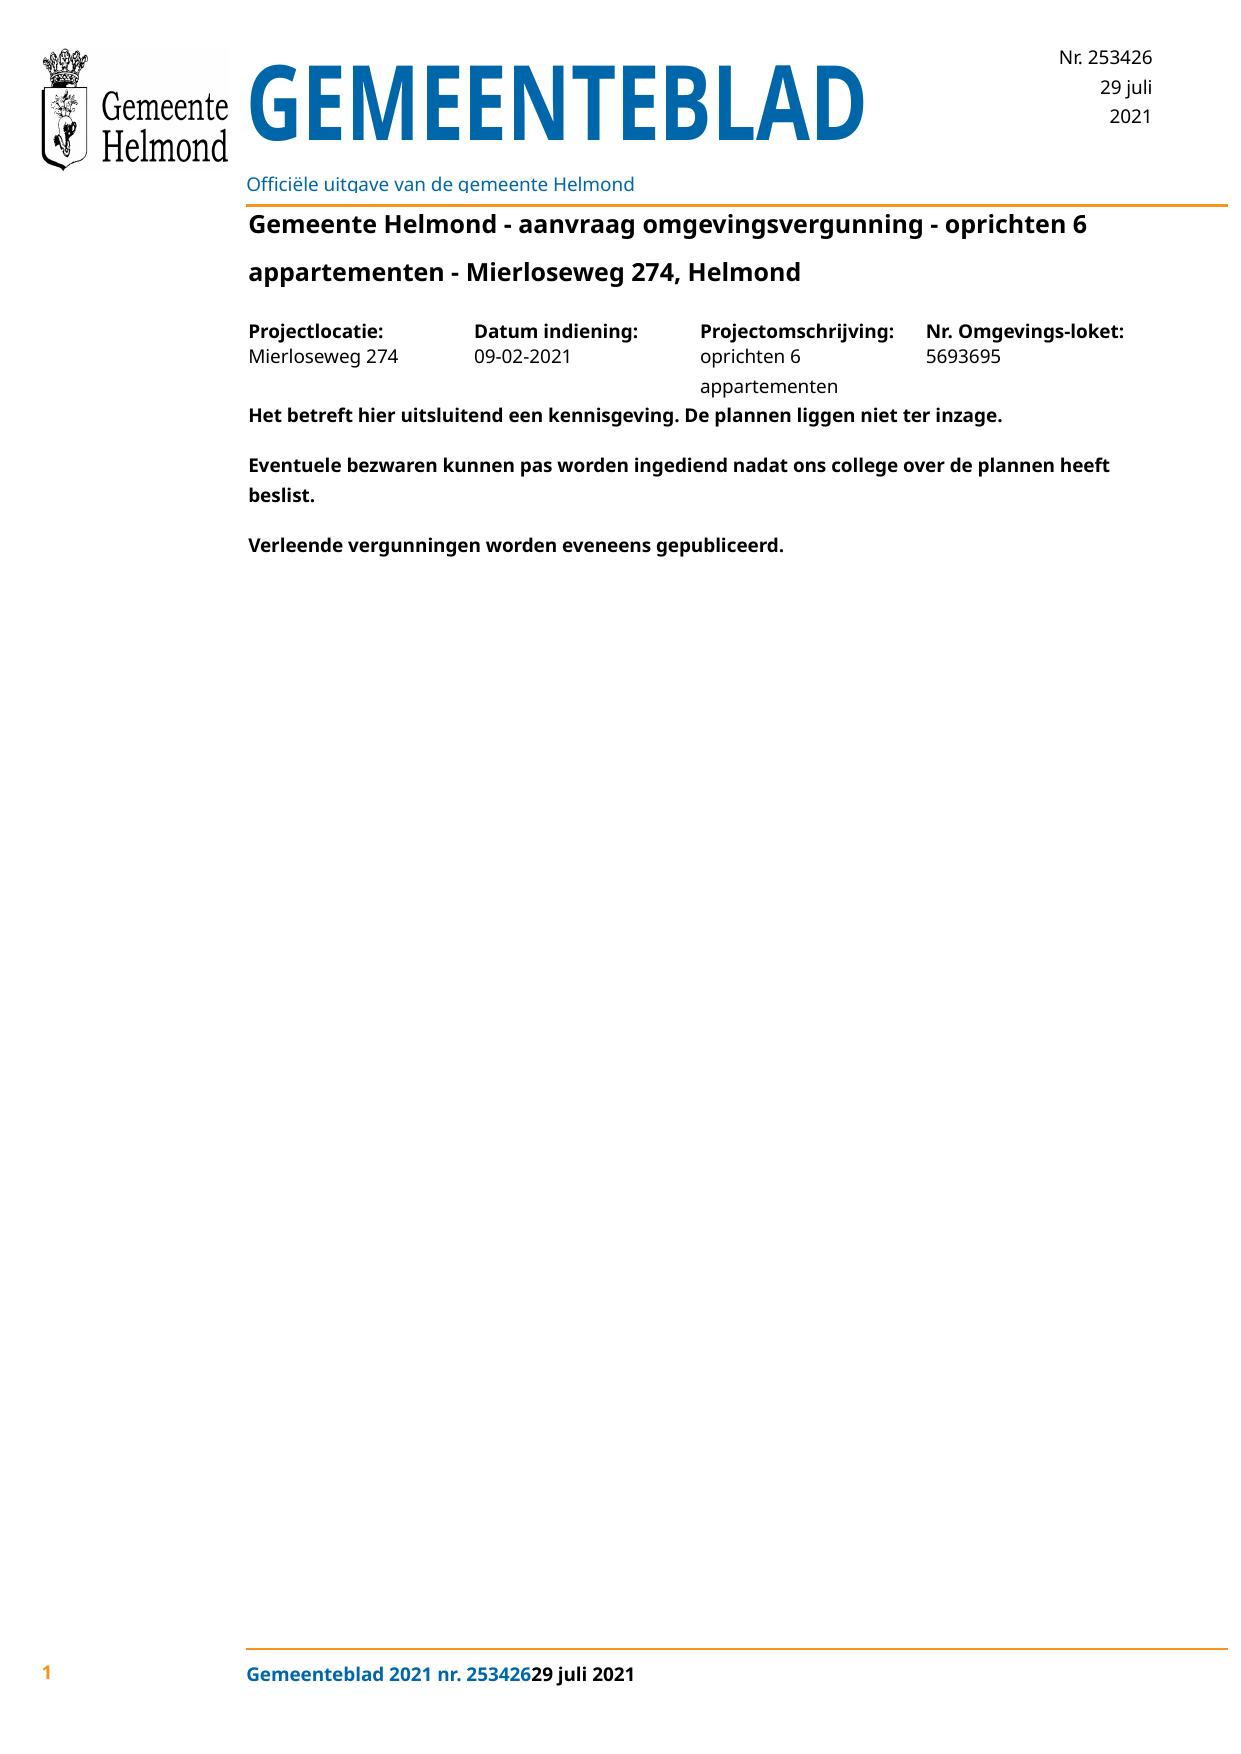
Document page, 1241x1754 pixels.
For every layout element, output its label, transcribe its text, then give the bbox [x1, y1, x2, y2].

text Het betreft hier uitsluitend een kennisgeving. De plannen liggen niet ter inzage. [248, 402, 1152, 428]
table_header Projectlocatie: [248, 318, 474, 344]
table_header Nr. Omgevings-loket: [926, 318, 1152, 344]
table_cell 5693695 [926, 344, 1152, 399]
table_header Datum indiening: [474, 318, 700, 344]
text Eventuele bezwaren kunnen pas worden ingediend nadat ons college over de plannen heeft beslist. [248, 453, 1152, 508]
text Gemeente Helmond - aanvraag omgevingsvergunning - oprichten 6 appartementen - Mierloseweg 274, Helmond [248, 207, 1152, 288]
table_cell Mierloseweg 274 [248, 344, 474, 399]
picture [41, 47, 231, 172]
table_cell 09-02-2021 [474, 344, 700, 399]
text Verleende vergunningen worden eveneens gepubliceerd. [248, 533, 1152, 558]
table_cell oprichten 6 appartementen [700, 344, 926, 399]
table_header Projectomschrijving: [700, 318, 926, 344]
